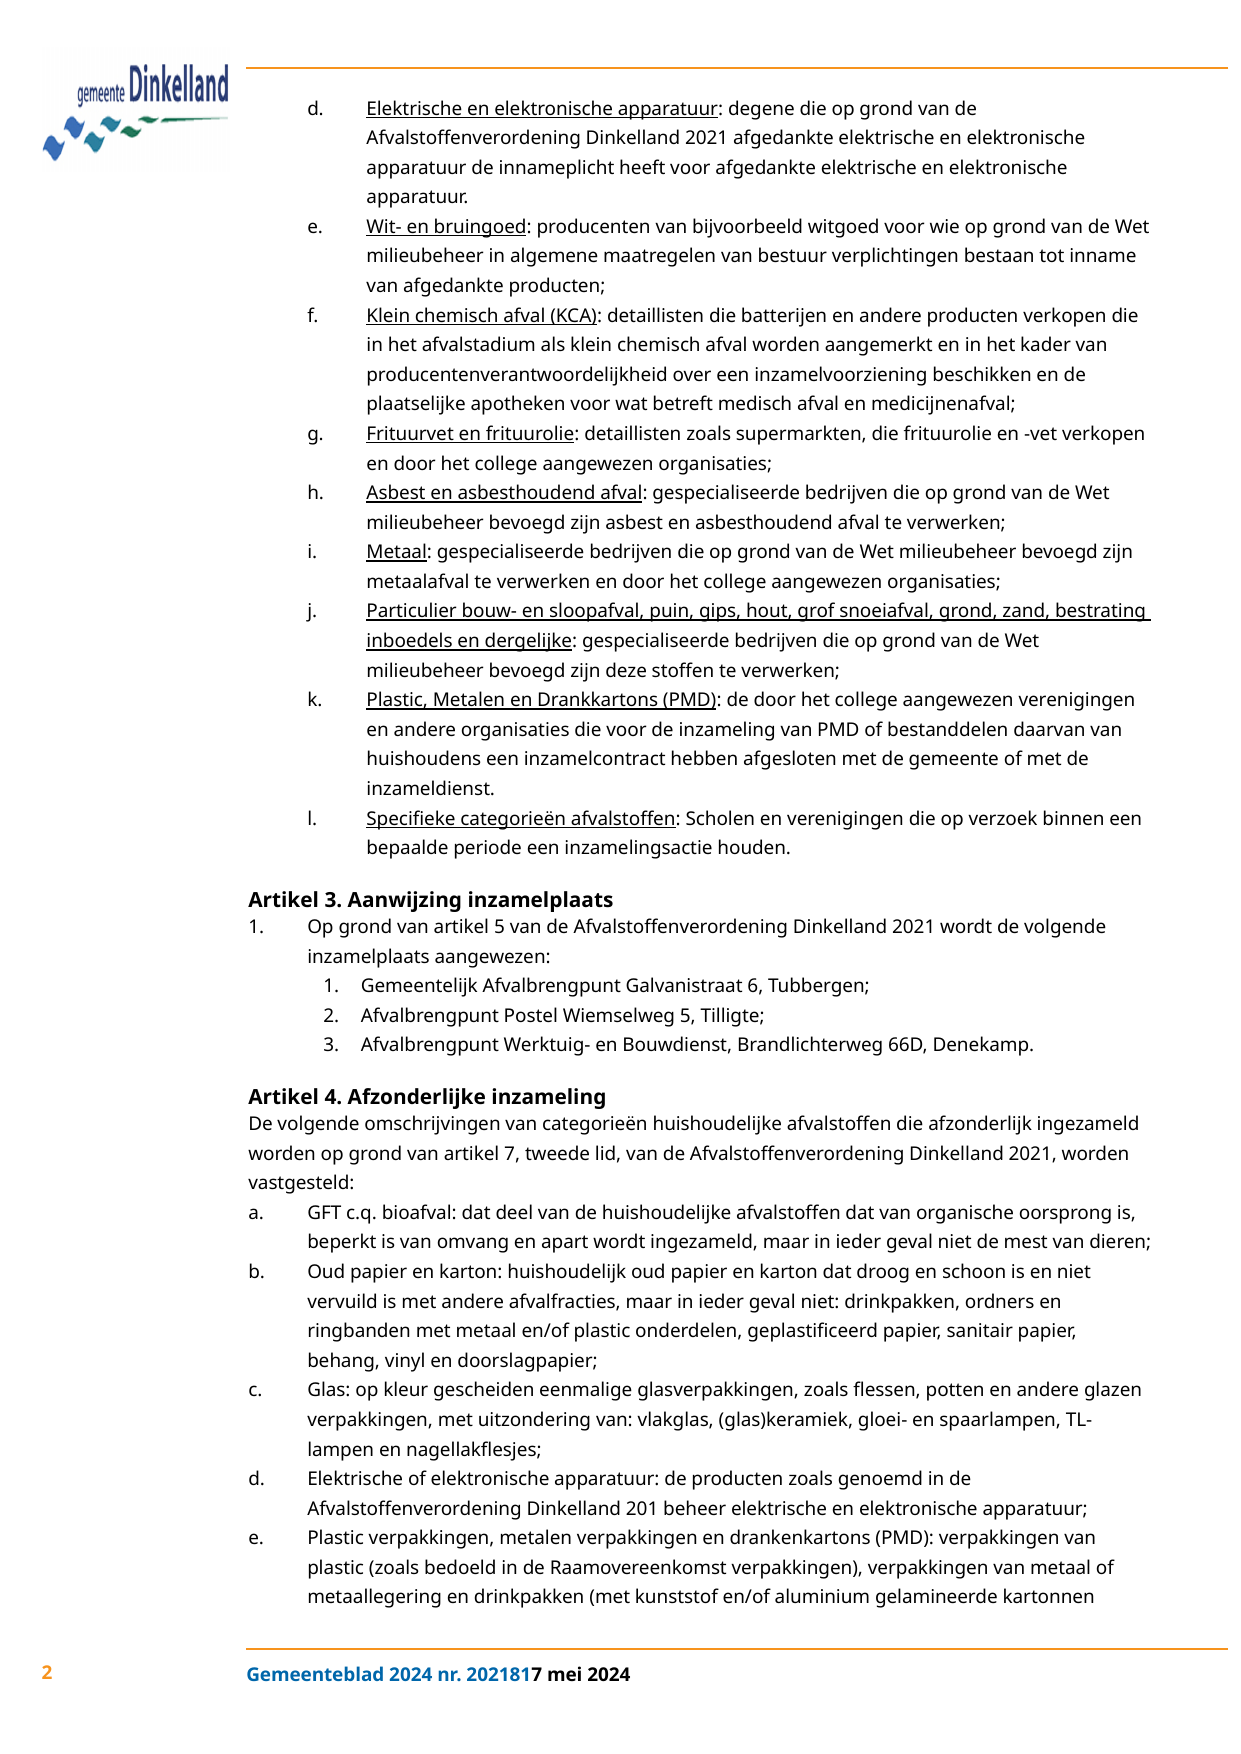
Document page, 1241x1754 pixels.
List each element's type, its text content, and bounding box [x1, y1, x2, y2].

list Plastic, Metalen en Drankkartons (PMD): de door het college aangewezen verenigingen en andere organisaties die voor de inzameling van PMD of bestanddelen daarvan van huishoudens een inzamelcontract hebben afgesloten met de gemeente of met de inzameldienst. [307, 686, 1152, 801]
list Afvalbrengpunt Werktuig- en Bouwdienst, Brandlichterweg 66D, Denekamp. [323, 1032, 1152, 1057]
list Glas: op kleur gescheiden eenmalige glasverpakkingen, zoals flessen, potten en andere glazen verpakkingen, met uitzondering van: vlakglas, (glas)keramiek, gloei- en spaarlampen, TL-lampen en nagellakflesjes; [248, 1377, 1152, 1462]
list Elektrische en elektronische apparatuur: degene die op grond van de Afvalstoffenverordening Dinkelland 2021 afgedankte elektrische en elektronische apparatuur de innameplicht heeft voor afgedankte elektrische en elektronische apparatuur. [307, 95, 1152, 209]
text De volgende omschrijvingen van categorieën huishoudelijke afvalstoffen die afzonderlijk ingezameld worden op grond van artikel 7, tweede lid, van de Afvalstoffenverordening Dinkelland 2021, worden vastgesteld: [248, 1110, 1152, 1195]
list Elektrische of elektronische apparatuur: de producten zoals genoemd in de Afvalstoffenverordening Dinkelland 201 beheer elektrische en elektronische apparatuur; [248, 1465, 1152, 1521]
list Specifieke categorieën afvalstoffen: Scholen en verenigingen die op verzoek binnen een bepaalde periode een inzamelingsactie houden. [307, 805, 1152, 860]
list Wit- en bruingoed: producenten van bijvoorbeeld witgoed voor wie op grond van de Wet milieubeheer in algemene maatregelen van bestuur verplichtingen bestaan tot inname van afgedankte producten; [307, 213, 1152, 298]
picture [41, 47, 231, 172]
text Artikel 4. Afzonderlijke inzameling [248, 1082, 1152, 1110]
list Metaal: gespecialiseerde bedrijven die op grond van de Wet milieubeheer bevoegd zijn metaalafval te verwerken en door het college aangewezen organisaties; [307, 538, 1152, 594]
list Asbest en asbesthoudend afval: gespecialiseerde bedrijven die op grond van de Wet milieubeheer bevoegd zijn asbest en asbesthoudend afval te verwerken; [307, 479, 1152, 535]
list GFT c.q. bioafval: dat deel van de huishoudelijke afvalstoffen dat van organische oorsprong is, beperkt is van omvang en apart wordt ingezameld, maar in ieder geval niet de mest van dieren; [248, 1199, 1152, 1254]
list Oud papier en karton: huishoudelijk oud papier en karton dat droog en schoon is en niet vervuild is met andere afvalfracties, maar in ieder geval niet: drinkpakken, ordners en ringbanden met metaal en/of plastic onderdelen, geplastificeerd papier, sanitair papier, behang, vinyl en doorslagpapier; [248, 1258, 1152, 1373]
list Gemeentelijk Afvalbrengpunt Galvanistraat 6, Tubbergen; [323, 972, 1152, 998]
list Plastic verpakkingen, metalen verpakkingen en drankenkartons (PMD): verpakkingen van plastic (zoals bedoeld in de Raamovereenkomst verpakkingen), verpakkingen van metaal of metaallegering en drinkpakken (met kunststof en/of aluminium gelamineerde kartonnen [248, 1524, 1152, 1609]
list Klein chemisch afval (KCA): detaillisten die batterijen en andere producten verkopen die in het afvalstadium als klein chemisch afval worden aangemerkt en in het kader van producentenverantwoordelijkheid over een inzamelvoorziening beschikken en de plaatselijke apotheken voor wat betreft medisch afval en medicijnenafval; [307, 302, 1152, 416]
list Afvalbrengpunt Postel Wiemselweg 5, Tilligte; [323, 1002, 1152, 1028]
list Op grond van artikel 5 van de Afvalstoffenverordening Dinkelland 2021 wordt de volgende inzamelplaats aangewezen: [248, 913, 1152, 968]
list Particulier bouw- en sloopafval, puin, gips, hout, grof snoeiafval, grond, zand, bestrating inboedels en dergelijke: gespecialiseerde bedrijven die op grond van de Wet milieubeheer bevoegd zijn deze stoffen te verwerken; [307, 598, 1152, 683]
text Artikel 3. Aanwijzing inzamelplaats [248, 885, 1152, 913]
list Frituurvet en frituurolie: detaillisten zoals supermarkten, die frituurolie en -vet verkopen en door het college aangewezen organisaties; [307, 420, 1152, 476]
